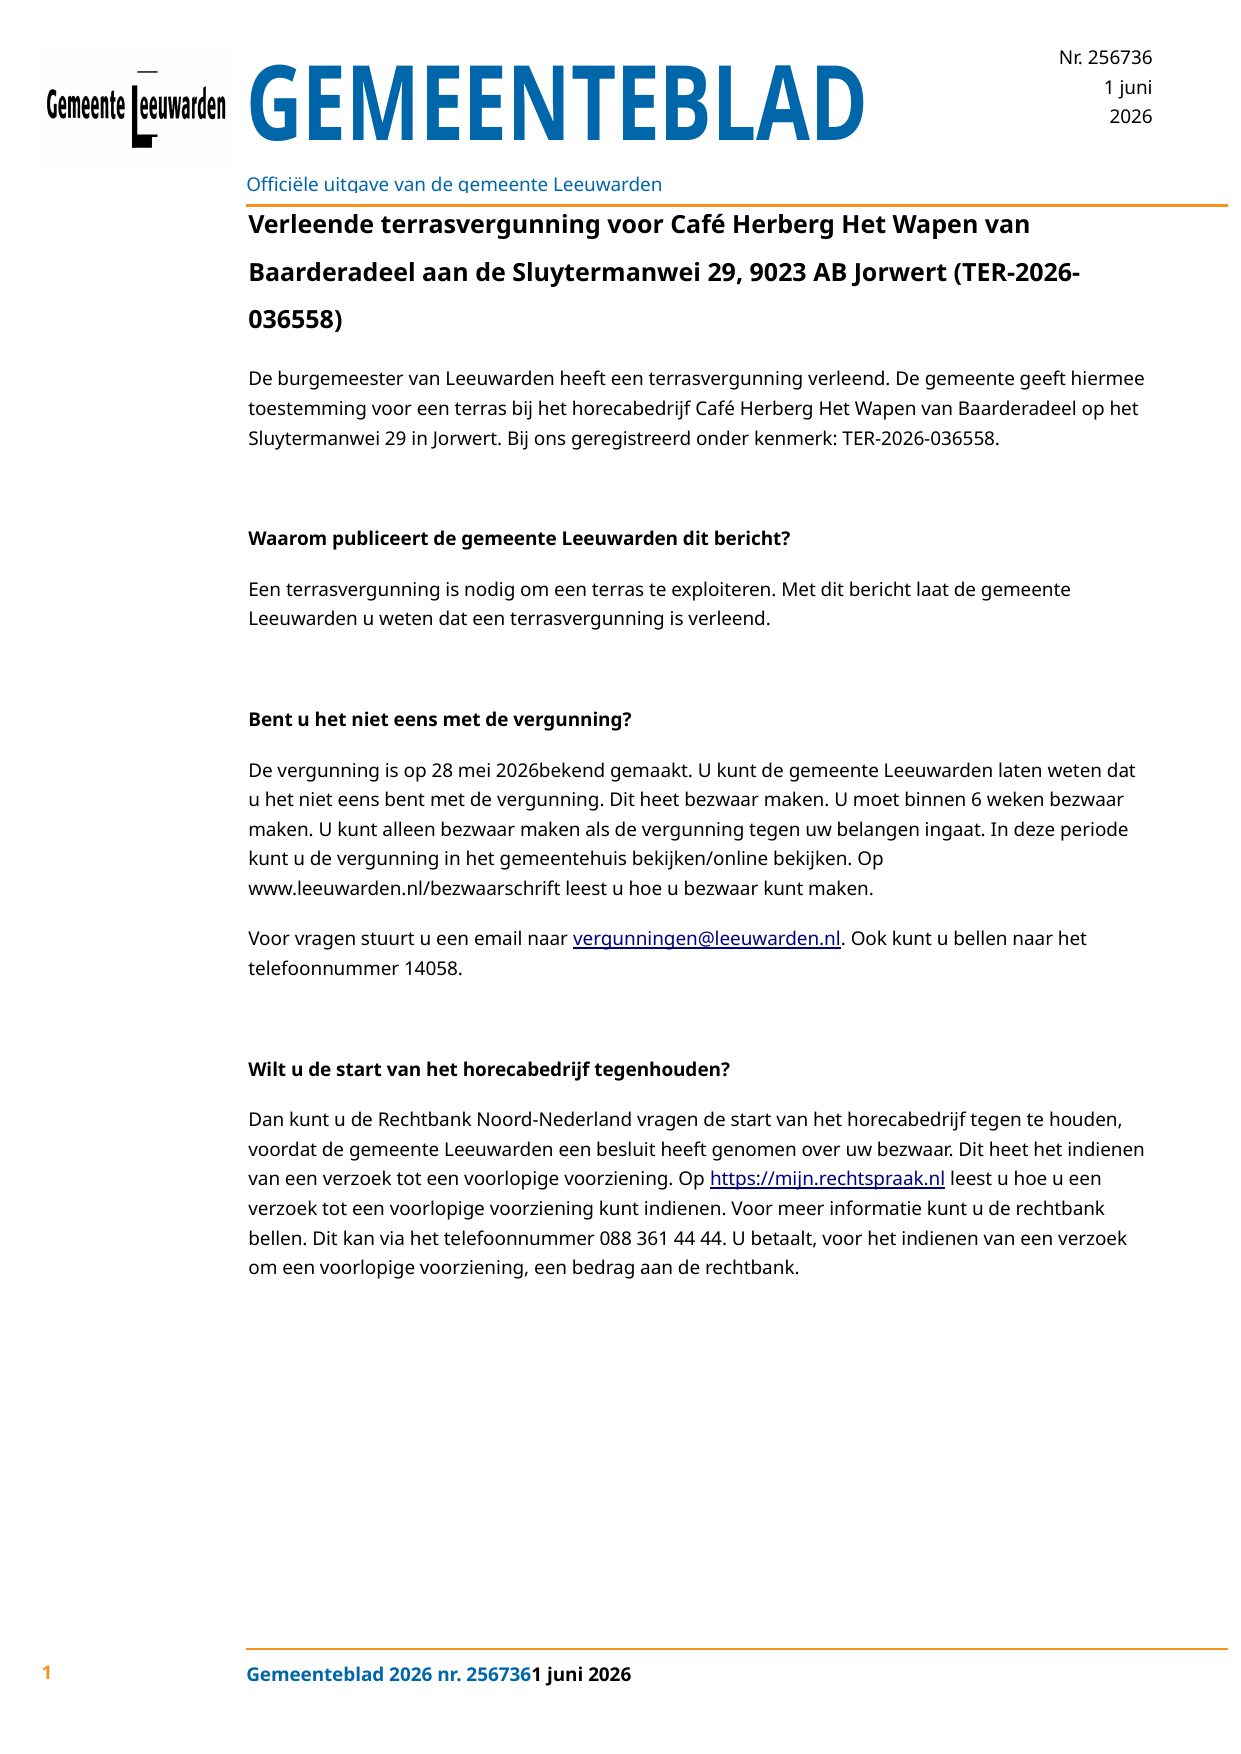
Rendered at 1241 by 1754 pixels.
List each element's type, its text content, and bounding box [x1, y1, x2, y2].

picture [41, 47, 231, 172]
text De vergunning is op 28 mei 2026bekend gemaakt. U kunt de gemeente Leeuwarden laten weten dat u het niet eens bent met de vergunning. Dit heet bezwaar maken. U moet binnen 6 weken bezwaar maken. U kunt alleen bezwaar maken als de vergunning tegen uw belangen ingaat. In deze periode kunt u de vergunning in het gemeentehuis bekijken/online bekijken. Op www.leeuwarden.nl/bezwaarschrift leest u hoe u bezwaar kunt maken. [248, 757, 1152, 901]
text De burgemeester van Leeuwarden heeft een terrasvergunning verleend. De gemeente geeft hiermee toestemming voor een terras bij het horecabedrijf Café Herberg Het Wapen van Baarderadeel op het Sluytermanwei 29 in Jorwert. Bij ons geregistreerd onder kenmerk: TER-2026-036558. [248, 366, 1152, 450]
text Bent u het niet eens met de vergunning? [248, 706, 1152, 732]
text Dan kunt u de Rechtbank Noord-Nederland vragen de start van het horecabedrijf tegen te houden, voordat de gemeente Leeuwarden een besluit heeft genomen over uw bezwaar. Dit heet het indienen van een verzoek tot een voorlopige voorziening. Op https://mijn.rechtspraak.nl leest u hoe u een verzoek tot een voorlopige voorziening kunt indienen. Voor meer informatie kunt u de rechtbank bellen. Dit kan via het telefoonnummer 088 361 44 44. U betaalt, voor het indienen van een verzoek om een voorlopige voorziening, een bedrag aan de rechtbank. [248, 1106, 1152, 1280]
text Verleende terrasvergunning voor Café Herberg Het Wapen van Baarderadeel aan de Sluytermanwei 29, 9023 AB Jorwert (TER-2026-036558) [248, 207, 1152, 336]
text Voor vragen stuurt u een email naar vergunningen@leeuwarden.nl. Ook kunt u bellen naar het telefoonnummer 14058. [248, 926, 1152, 981]
text Waarom publiceert de gemeente Leeuwarden dit bericht? [248, 526, 1152, 551]
text Wilt u de start van het horecabedrijf tegenhouden? [248, 1056, 1152, 1082]
text Een terrasvergunning is nodig om een terras te exploiteren. Met dit bericht laat de gemeente Leeuwarden u weten dat een terrasvergunning is verleend. [248, 576, 1152, 631]
